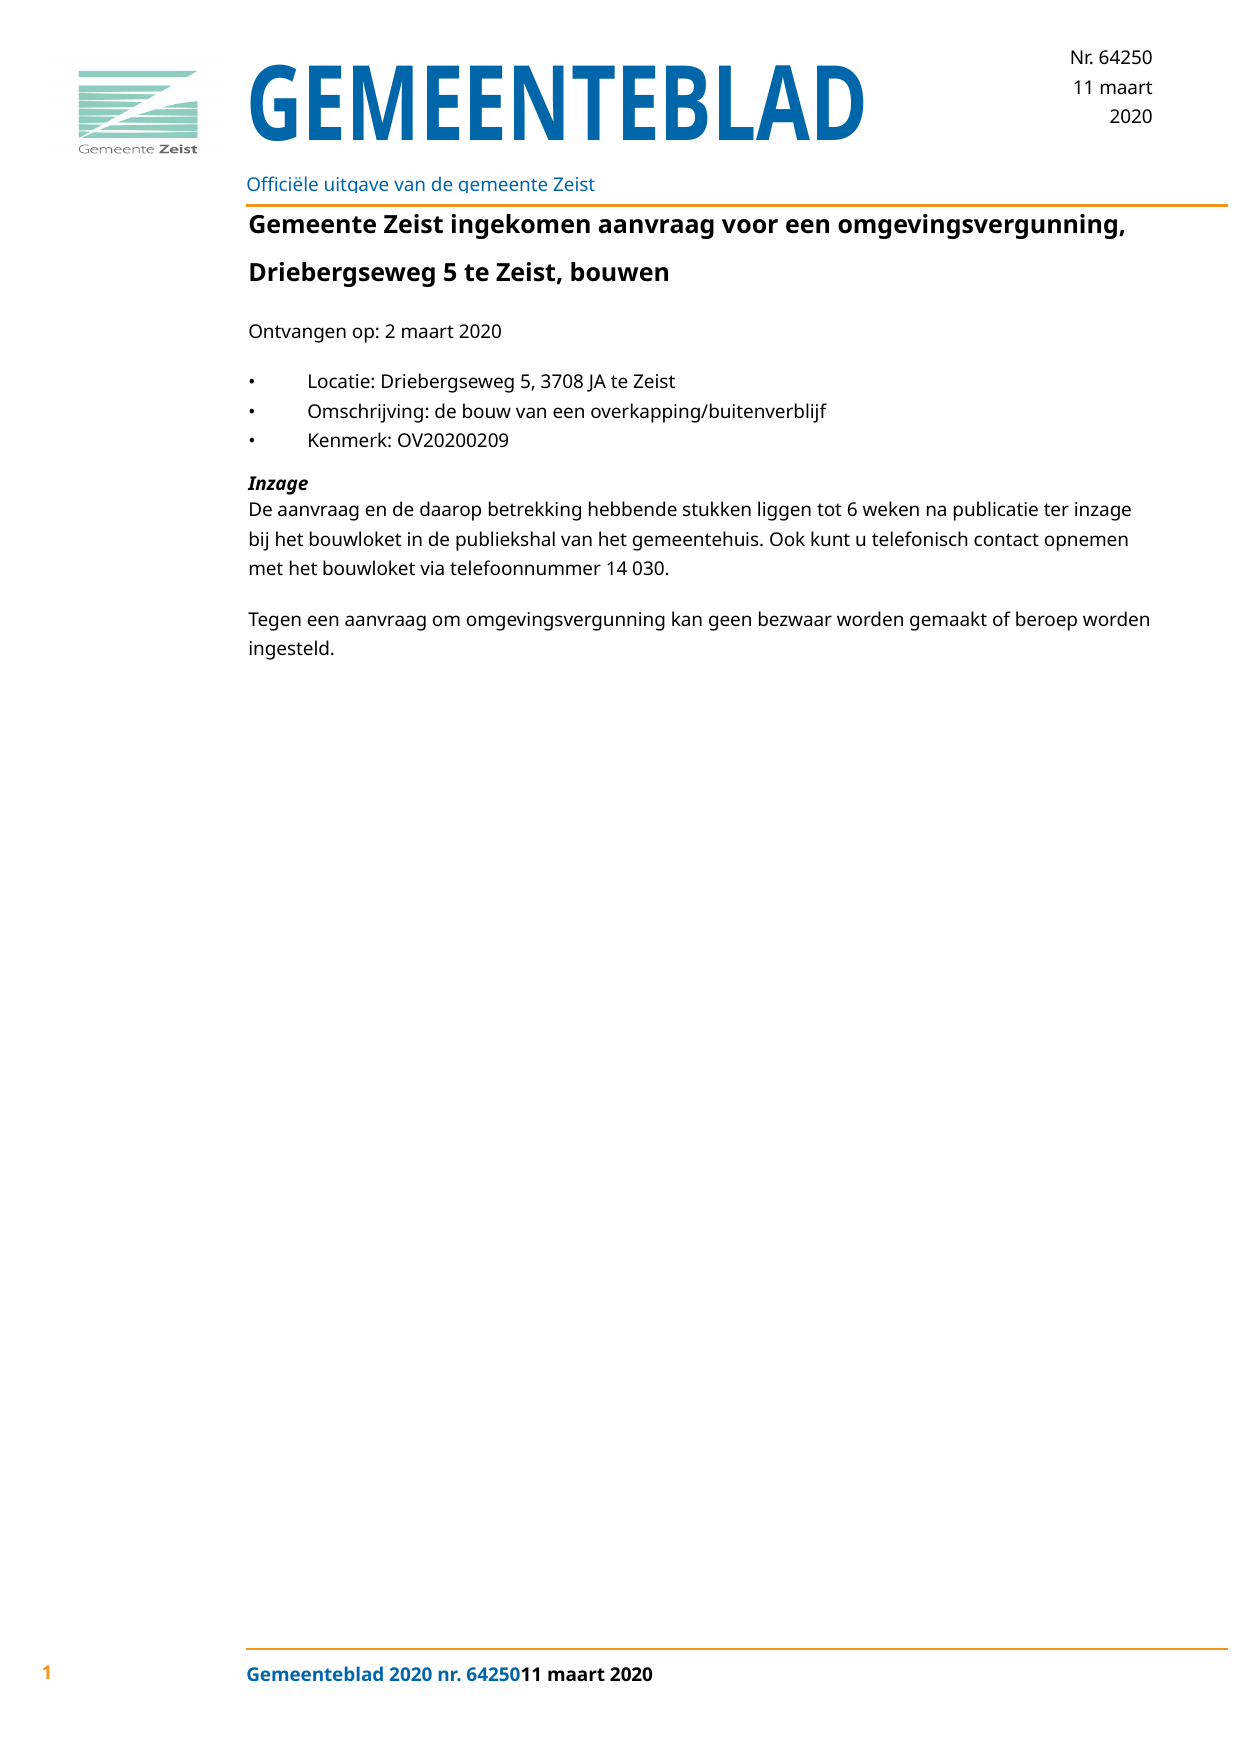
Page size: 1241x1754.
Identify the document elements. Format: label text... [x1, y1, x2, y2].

list Kenmerk: OV20200209 [248, 427, 1152, 453]
text Tegen een aanvraag om omgevingsvergunning kan geen bezwaar worden gemaakt of beroep worden ingesteld. [248, 606, 1152, 661]
text Inzage [248, 471, 1152, 496]
text De aanvraag en de daarop betrekking hebbende stukken liggen tot 6 weken na publicatie ter inzage bij het bouwloket in de publiekshal van het gemeentehuis. Ook kunt u telefonisch contact opnemen met het bouwloket via telefoonnummer 14 030. [248, 496, 1152, 581]
text Gemeente Zeist ingekomen aanvraag voor een omgevingsvergunning, Driebergseweg 5 te Zeist, bouwen [248, 207, 1152, 288]
list Omschrijving: de bouw van een overkapping/buitenverblijf [248, 398, 1152, 424]
list Locatie: Driebergseweg 5, 3708 JA te Zeist [248, 368, 1152, 394]
text Ontvangen op: 2 maart 2020 [248, 318, 1152, 344]
picture [41, 47, 231, 172]
